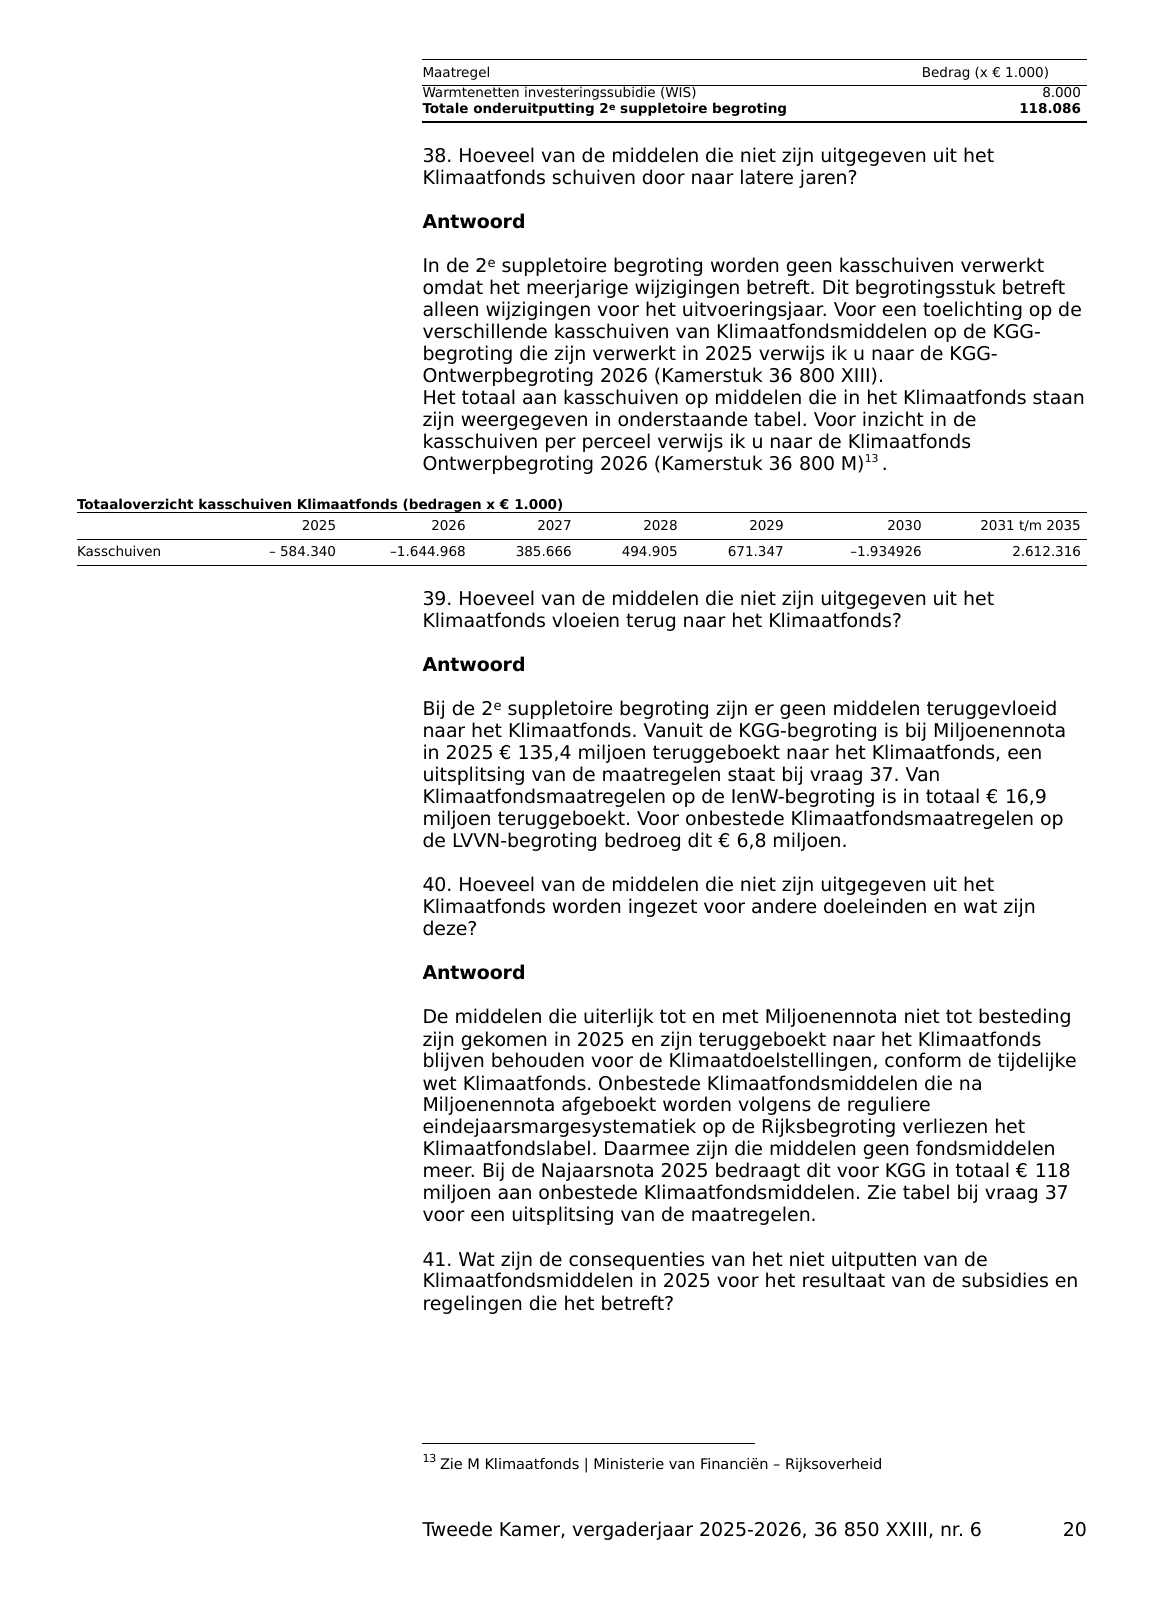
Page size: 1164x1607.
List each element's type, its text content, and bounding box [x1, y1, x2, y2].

text 41. Wat zijn de consequenties van het niet uitputten van de Klimaatfondsmiddelen in 2025 voor het resultaat van de subsidies en regelingen die het betreft? [422, 1248, 1087, 1314]
subtitle Antwoord [422, 654, 1087, 676]
table_cell 2030 [790, 513, 927, 538]
text Zie M Klimaatfonds | Ministerie van Financiën – Rijksoverheid [422, 1452, 1087, 1474]
text Bij de 2e suppletoire begroting zijn er geen middelen teruggevloeid naar het Klimaatfonds. Vanuit de KGG-begroting is bij Miljoenennota in 2025 € 135,4 miljoen teruggeboekt naar het Klimaatfonds, een uitsplitsing van de maatregelen staat bij vraag 37. Van Klimaatfondsmaatregelen op de IenW-begroting is in totaal € 16,9 miljoen teruggeboekt. Voor onbestede Klimaatfondsmaatregelen op de LVVN-begroting bedroeg dit € 6,8 miljoen. [422, 698, 1087, 852]
table_cell 118.086 [916, 101, 1087, 121]
table_header Maatregel [422, 60, 916, 85]
table_cell 671.347 [684, 540, 789, 564]
table_cell Kasschuiven [77, 540, 229, 564]
text 38. Hoeveel van de middelen die niet zijn uitgegeven uit het Klimaatfonds schuiven door naar latere jaren? [422, 144, 1087, 188]
table_cell 8.000 [916, 86, 1087, 101]
table_cell 385.666 [471, 540, 577, 564]
table_cell 2026 [342, 513, 471, 538]
text Het totaal aan kasschuiven op middelen die in het Klimaatfonds staan zijn weergegeven in onderstaande tabel. Voor inzicht in de kasschuiven per perceel verwijs ik u naar de Klimaatfonds Ontwerpbegroting 2026 (Kamerstuk 36 800 M). [422, 387, 1087, 475]
table_cell 2028 [578, 513, 683, 538]
table_cell 2031 t/m 2035 [928, 513, 1087, 538]
table_header Totaaloverzicht kasschuiven Klimaatfonds (bedragen x € 1.000) [77, 497, 1087, 512]
table_cell Warmtenetten investeringssubidie (WIS) [422, 86, 916, 101]
text 40. Hoeveel van de middelen die niet zijn uitgegeven uit het Klimaatfonds worden ingezet voor andere doeleinden en wat zijn deze? [422, 874, 1087, 940]
table_cell –1.644.968 [342, 540, 471, 564]
subtitle Antwoord [422, 211, 1087, 233]
table_cell 494.905 [578, 540, 683, 564]
subtitle Antwoord [422, 962, 1087, 984]
table_cell –1.934926 [790, 540, 927, 564]
table_cell 2027 [471, 513, 577, 538]
table_cell Totale onderuitputting 2e suppletoire begroting [422, 101, 916, 121]
table_cell – 584.340 [230, 540, 342, 564]
text De middelen die uiterlijk tot en met Miljoenennota niet tot besteding zijn gekomen in 2025 en zijn teruggeboekt naar het Klimaatfonds blijven behouden voor de Klimaatdoelstellingen, conform de tijdelijke wet Klimaatfonds. Onbestede Klimaatfondsmiddelen die na Miljoenennota afgeboekt worden volgens de reguliere eindejaarsmargesystematiek op de Rijksbegroting verliezen het Klimaatfondslabel. Daarmee zijn die middelen geen fondsmiddelen meer. Bij de Najaarsnota 2025 bedraagt dit voor KGG in totaal € 118 miljoen aan onbestede Klimaatfondsmiddelen. Zie tabel bij vraag 37 voor een uitsplitsing van de maatregelen. [422, 1006, 1087, 1226]
table_cell 2.612.316 [928, 540, 1087, 564]
table_cell [77, 513, 229, 538]
table_cell 2029 [684, 513, 789, 538]
table_cell 2025 [230, 513, 342, 538]
text In de 2e suppletoire begroting worden geen kasschuiven verwerkt omdat het meerjarige wijzigingen betreft. Dit begrotingsstuk betreft alleen wijzigingen voor het uitvoeringsjaar. Voor een toelichting op de verschillende kasschuiven van Klimaatfondsmiddelen op de KGG-begroting die zijn verwerkt in 2025 verwijs ik u naar de KGG-Ontwerpbegroting 2026 (Kamerstuk 36 800 XIII). [422, 255, 1087, 387]
text 39. Hoeveel van de middelen die niet zijn uitgegeven uit het Klimaatfonds vloeien terug naar het Klimaatfonds? [422, 588, 1087, 632]
table_header Bedrag (x € 1.000) [916, 60, 1087, 85]
